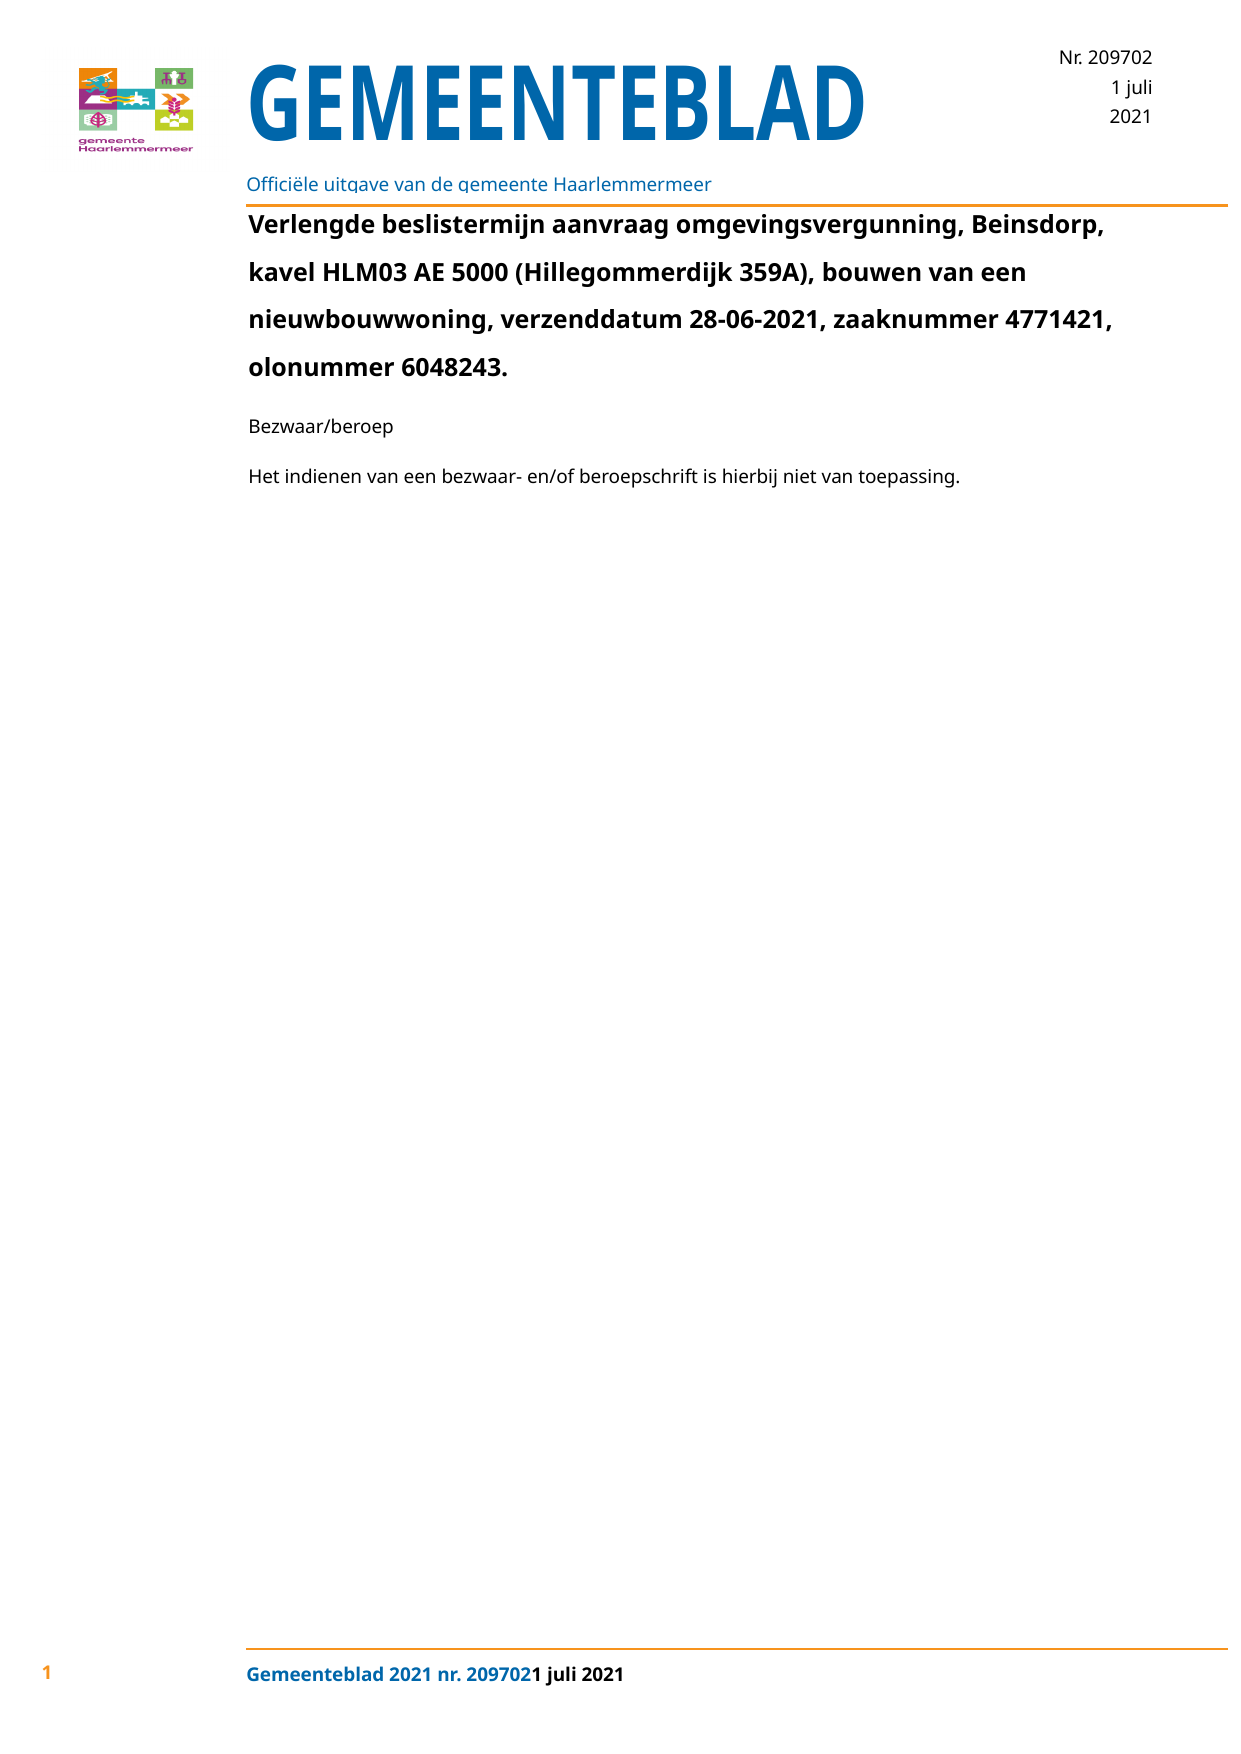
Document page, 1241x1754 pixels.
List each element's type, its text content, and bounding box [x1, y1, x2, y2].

text Het indienen van een bezwaar- en/of beroepschrift is hierbij niet van toepassing. [248, 463, 1152, 489]
text Bezwaar/beroep [248, 413, 1152, 439]
picture [41, 47, 231, 172]
text Verlengde beslistermijn aanvraag omgevingsvergunning, Beinsdorp, kavel HLM03 AE 5000 (Hillegommerdijk 359A), bouwen van een nieuwbouwwoning, verzenddatum 28-06-2021, zaaknummer 4771421, olonummer 6048243. [248, 207, 1152, 384]
